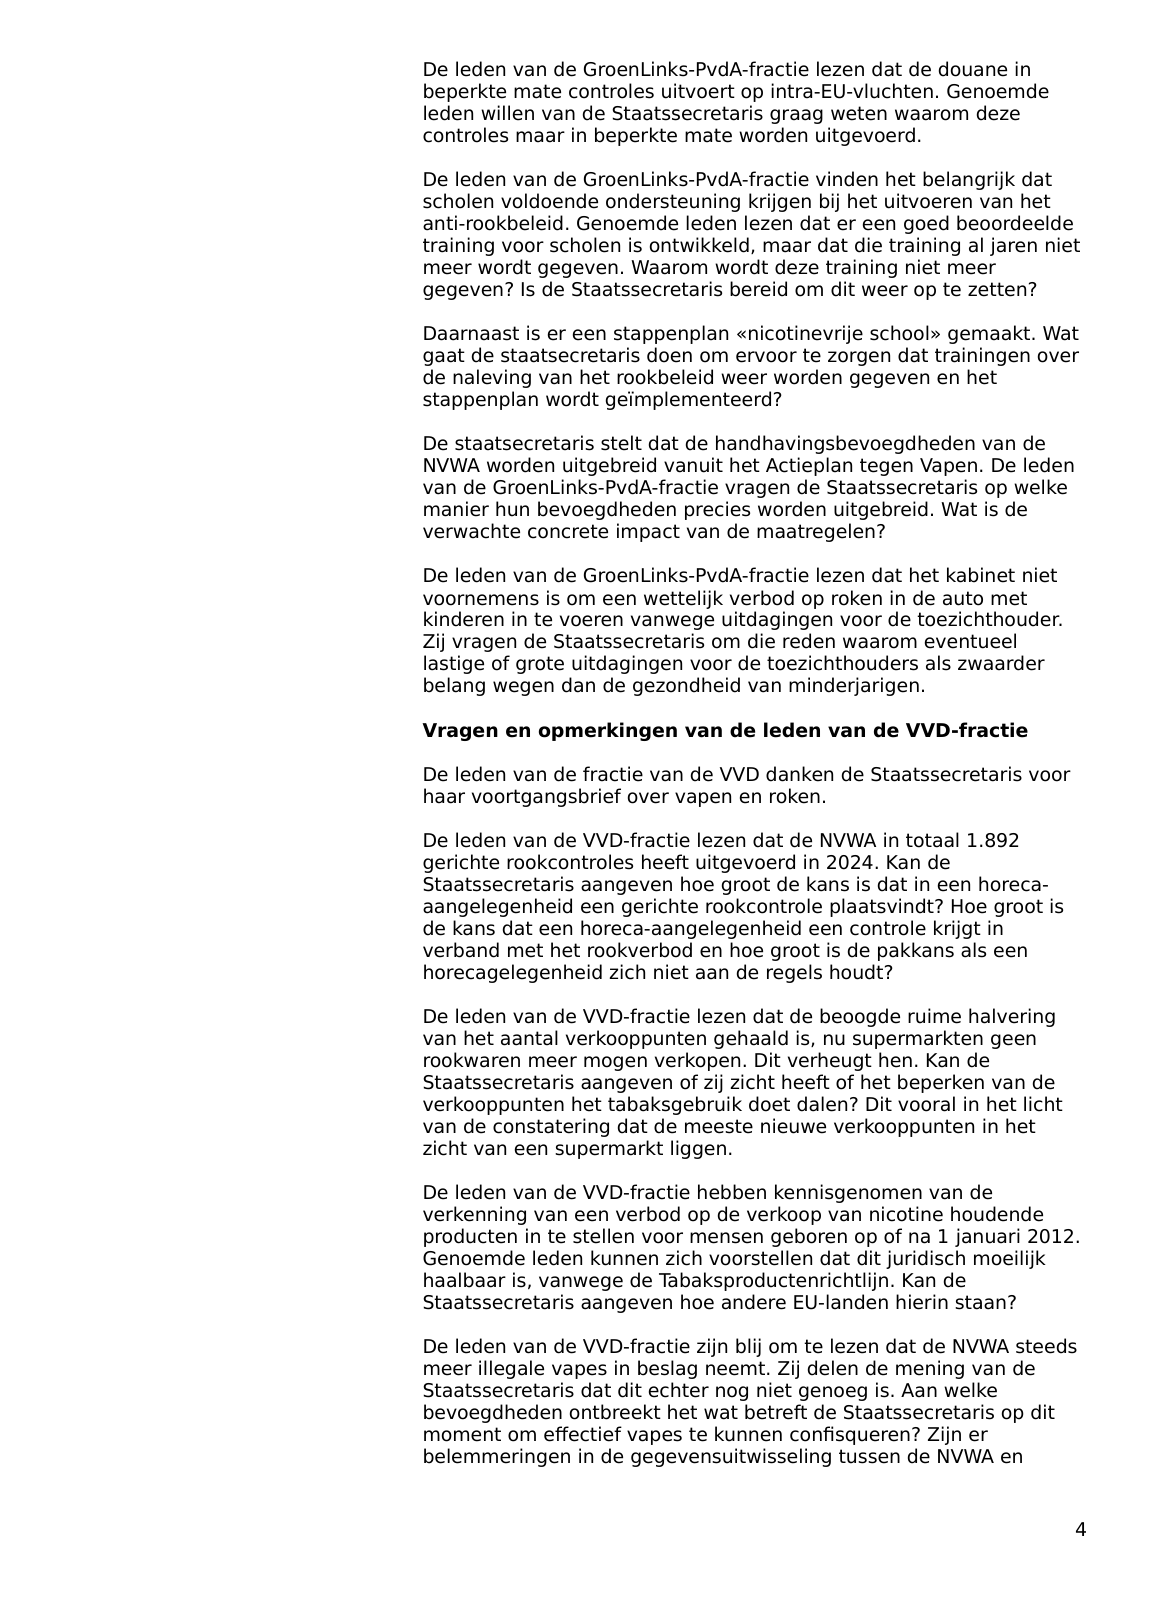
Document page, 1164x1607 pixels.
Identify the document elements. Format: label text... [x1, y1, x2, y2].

text De leden van de VVD-fractie lezen dat de NVWA in totaal 1.892 gerichte rookcontroles heeft uitgevoerd in 2024. Kan de Staatssecretaris aangeven hoe groot de kans is dat in een horeca-aangelegenheid een gerichte rookcontrole plaatsvindt? Hoe groot is de kans dat een horeca-aangelegenheid een controle krijgt in verband met het rookverbod en hoe groot is de pakkans als een horecagelegenheid zich niet aan de regels houdt? [422, 830, 1087, 984]
text Daarnaast is er een stappenplan «nicotinevrije school» gemaakt. Wat gaat de staatsecretaris doen om ervoor te zorgen dat trainingen over de naleving van het rookbeleid weer worden gegeven en het stappenplan wordt geïmplementeerd? [422, 323, 1087, 411]
text De leden van de VVD-fractie lezen dat de beoogde ruime halvering van het aantal verkooppunten gehaald is, nu supermarkten geen rookwaren meer mogen verkopen. Dit verheugt hen. Kan de Staatssecretaris aangeven of zij zicht heeft of het beperken van de verkooppunten het tabaksgebruik doet dalen? Dit vooral in het licht van de constatering dat de meeste nieuwe verkooppunten in het zicht van een supermarkt liggen. [422, 1006, 1087, 1160]
text De leden van de GroenLinks-PvdA-fractie vinden het belangrijk dat scholen voldoende ondersteuning krijgen bij het uitvoeren van het anti-rookbeleid. Genoemde leden lezen dat er een goed beoordeelde training voor scholen is ontwikkeld, maar dat die training al jaren niet meer wordt gegeven. Waarom wordt deze training niet meer gegeven? Is de Staatssecretaris bereid om dit weer op te zetten? [422, 169, 1087, 301]
text De leden van de fractie van de VVD danken de Staatssecretaris voor haar voortgangsbrief over vapen en roken. [422, 764, 1087, 808]
text De leden van de VVD-fractie zijn blij om te lezen dat de NVWA steeds meer illegale vapes in beslag neemt. Zij delen de mening van de Staatssecretaris dat dit echter nog niet genoeg is. Aan welke bevoegdheden ontbreekt het wat betreft de Staatssecretaris op dit moment om effectief vapes te kunnen confisqueren? Zijn er belemmeringen in de gegevensuitwisseling tussen de NVWA en [422, 1336, 1087, 1468]
subtitle Vragen en opmerkingen van de leden van de VVD-fractie [422, 719, 1087, 741]
text De leden van de VVD-fractie hebben kennisgenomen van de verkenning van een verbod op de verkoop van nicotine houdende producten in te stellen voor mensen geboren op of na 1 januari 2012. Genoemde leden kunnen zich voorstellen dat dit juridisch moeilijk haalbaar is, vanwege de Tabaksproductenrichtlijn. Kan de Staatssecretaris aangeven hoe andere EU-landen hierin staan? [422, 1182, 1087, 1314]
text De staatsecretaris stelt dat de handhavingsbevoegdheden van de NVWA worden uitgebreid vanuit het Actieplan tegen Vapen. De leden van de GroenLinks-PvdA-fractie vragen de Staatssecretaris op welke manier hun bevoegdheden precies worden uitgebreid. Wat is de verwachte concrete impact van de maatregelen? [422, 433, 1087, 543]
text De leden van de GroenLinks-PvdA-fractie lezen dat het kabinet niet voornemens is om een wettelijk verbod op roken in de auto met kinderen in te voeren vanwege uitdagingen voor de toezichthouder. Zij vragen de Staatssecretaris om die reden waarom eventueel lastige of grote uitdagingen voor de toezichthouders als zwaarder belang wegen dan de gezondheid van minderjarigen. [422, 565, 1087, 697]
text De leden van de GroenLinks-PvdA-fractie lezen dat de douane in beperkte mate controles uitvoert op intra-EU-vluchten. Genoemde leden willen van de Staatssecretaris graag weten waarom deze controles maar in beperkte mate worden uitgevoerd. [422, 59, 1087, 147]
